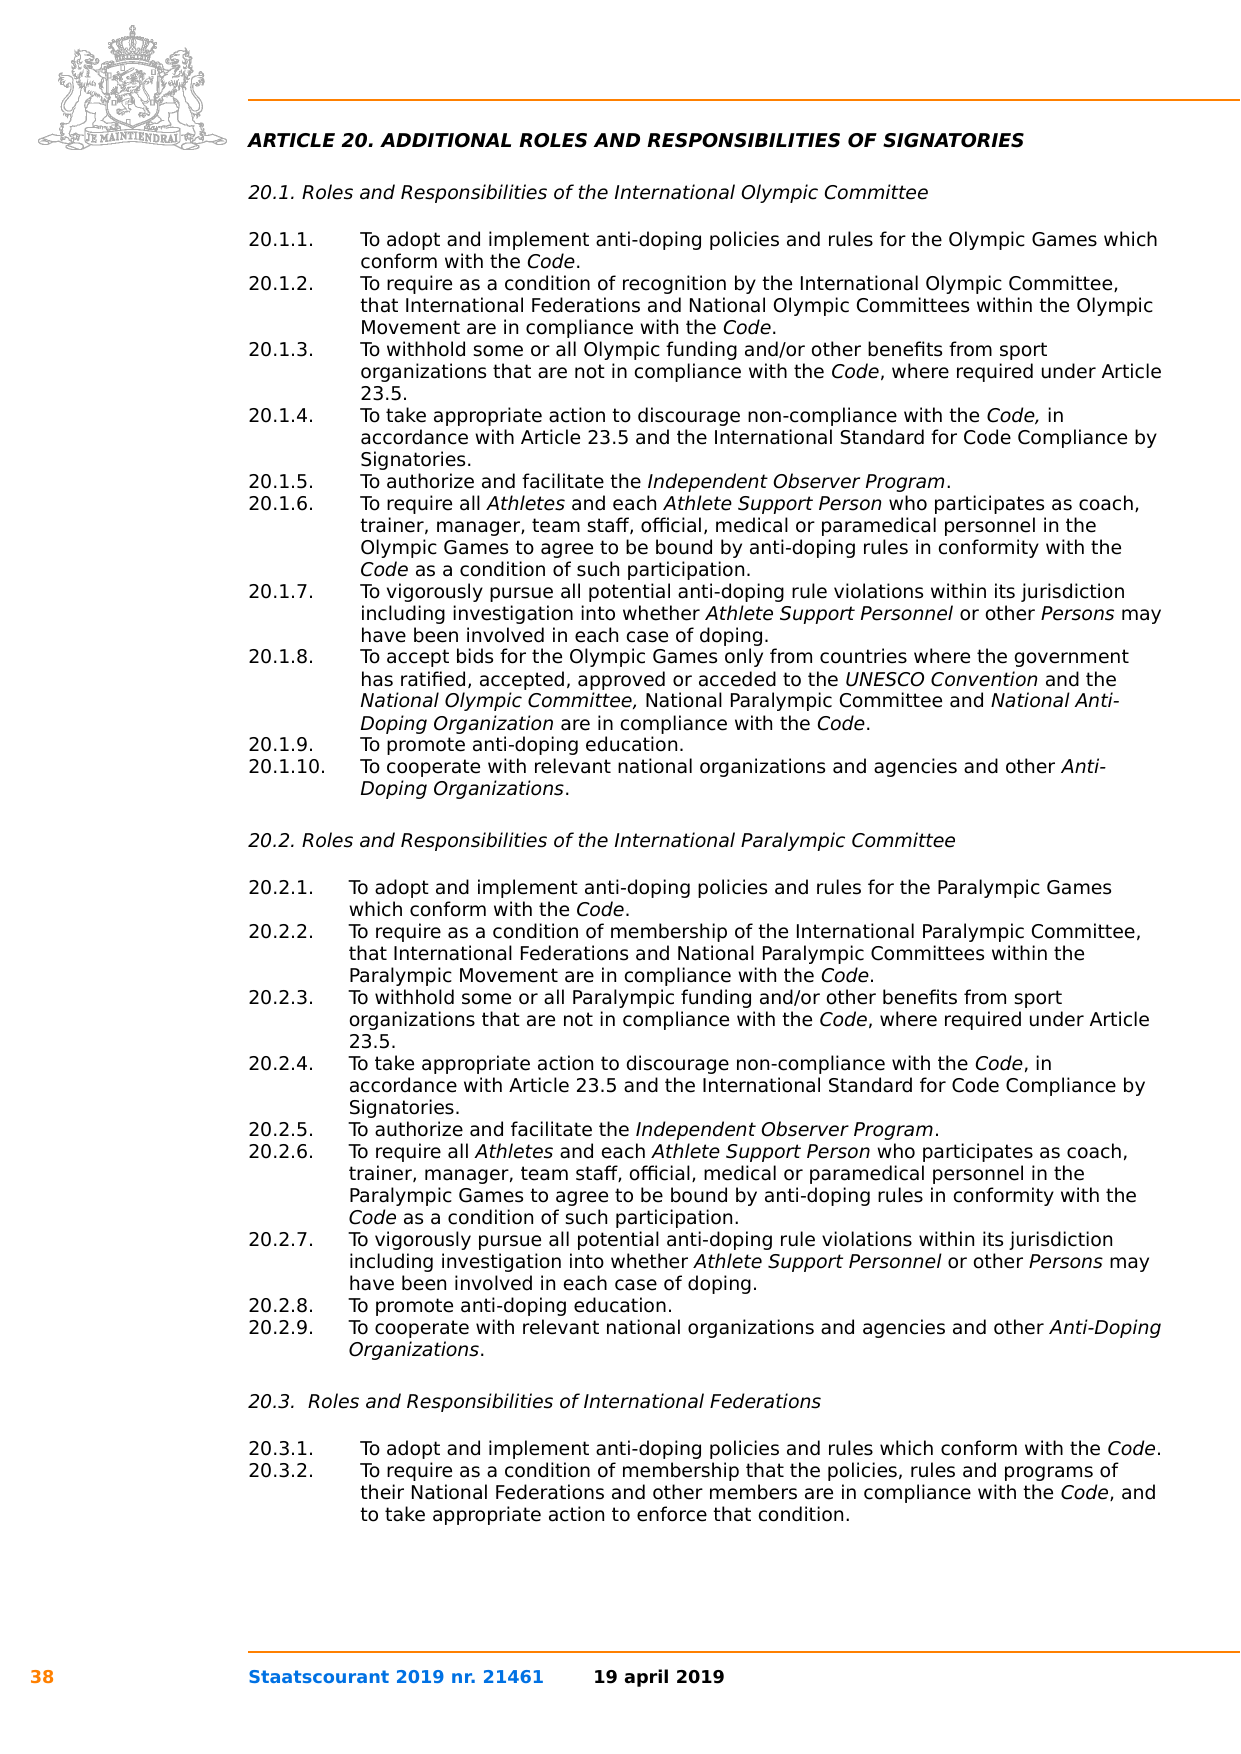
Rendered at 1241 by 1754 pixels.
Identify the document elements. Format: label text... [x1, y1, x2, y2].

subtitle 20.1. Roles and Responsibilities of the International Olympic Committee [248, 182, 1163, 204]
text 20.1.5. To authorize and facilitate the Independent Observer Program. [248, 471, 1163, 493]
text 20.1.4. To take appropriate action to discourage non-compliance with the Code, in accordance with Article 23.5 and the International Standard for Code Compliance by Signatories. [248, 405, 1163, 471]
text 20.2.9. To cooperate with relevant national organizations and agencies and other Anti-Doping Organizations. [248, 1317, 1163, 1361]
text 20.2.1. To adopt and implement anti-doping policies and rules for the Paralympic Games which conform with the Code. [248, 877, 1163, 921]
picture [38, 25, 227, 150]
text 20.1.9. To promote anti-doping education. [248, 734, 1163, 756]
text 20.2.4. To take appropriate action to discourage non-compliance with the Code, in accordance with Article 23.5 and the International Standard for Code Compliance by Signatories. [248, 1053, 1163, 1119]
text 20.2.6. To require all Athletes and each Athlete Support Person who participates as coach, trainer, manager, team staff, official, medical or paramedical personnel in the Paralympic Games to agree to be bound by anti-doping rules in conformity with the Code as a condition of such participation. [248, 1141, 1163, 1229]
text 20.2.5. To authorize and facilitate the Independent Observer Program. [248, 1119, 1163, 1141]
subtitle ARTICLE 20. ADDITIONAL ROLES AND RESPONSIBILITIES OF SIGNATORIES [248, 130, 1163, 152]
subtitle 20.2. Roles and Responsibilities of the International Paralympic Committee [248, 830, 1163, 852]
text 20.2.7. To vigorously pursue all potential anti-doping rule violations within its jurisdiction including investigation into whether Athlete Support Personnel or other Persons may have been involved in each case of doping. [248, 1229, 1163, 1295]
text 20.3.1. To adopt and implement anti-doping policies and rules which conform with the Code. [248, 1438, 1163, 1460]
text 20.3.2. To require as a condition of membership that the policies, rules and programs of their National Federations and other members are in compliance with the Code, and to take appropriate action to enforce that condition. [248, 1460, 1163, 1526]
text 20.2.3. To withhold some or all Paralympic funding and/or other benefits from sport organizations that are not in compliance with the Code, where required under Article 23.5. [248, 987, 1163, 1053]
text 20.2.8. To promote anti-doping education. [248, 1295, 1163, 1317]
text 20.1.7. To vigorously pursue all potential anti-doping rule violations within its jurisdiction including investigation into whether Athlete Support Personnel or other Persons may have been involved in each case of doping. [248, 581, 1163, 646]
subtitle 20.3. Roles and Responsibilities of International Federations [248, 1391, 1163, 1413]
text 20.1.2. To require as a condition of recognition by the International Olympic Committee, that International Federations and National Olympic Committees within the Olympic Movement are in compliance with the Code. [248, 273, 1163, 339]
text 20.1.8. To accept bids for the Olympic Games only from countries where the government has ratified, accepted, approved or acceded to the UNESCO Convention and the National Olympic Committee, National Paralympic Committee and National Anti-Doping Organization are in compliance with the Code. [248, 646, 1163, 734]
text 20.1.3. To withhold some or all Olympic funding and/or other benefits from sport organizations that are not in compliance with the Code, where required under Article 23.5. [248, 339, 1163, 405]
text 20.2.2. To require as a condition of membership of the International Paralympic Committee, that International Federations and National Paralympic Committees within the Paralympic Movement are in compliance with the Code. [248, 921, 1163, 987]
text 20.1.10. To cooperate with relevant national organizations and agencies and other Anti-Doping Organizations. [248, 756, 1163, 800]
text 20.1.6. To require all Athletes and each Athlete Support Person who participates as coach, trainer, manager, team staff, official, medical or paramedical personnel in the Olympic Games to agree to be bound by anti-doping rules in conformity with the Code as a condition of such participation. [248, 493, 1163, 581]
text 20.1.1. To adopt and implement anti-doping policies and rules for the Olympic Games which conform with the Code. [248, 229, 1163, 273]
